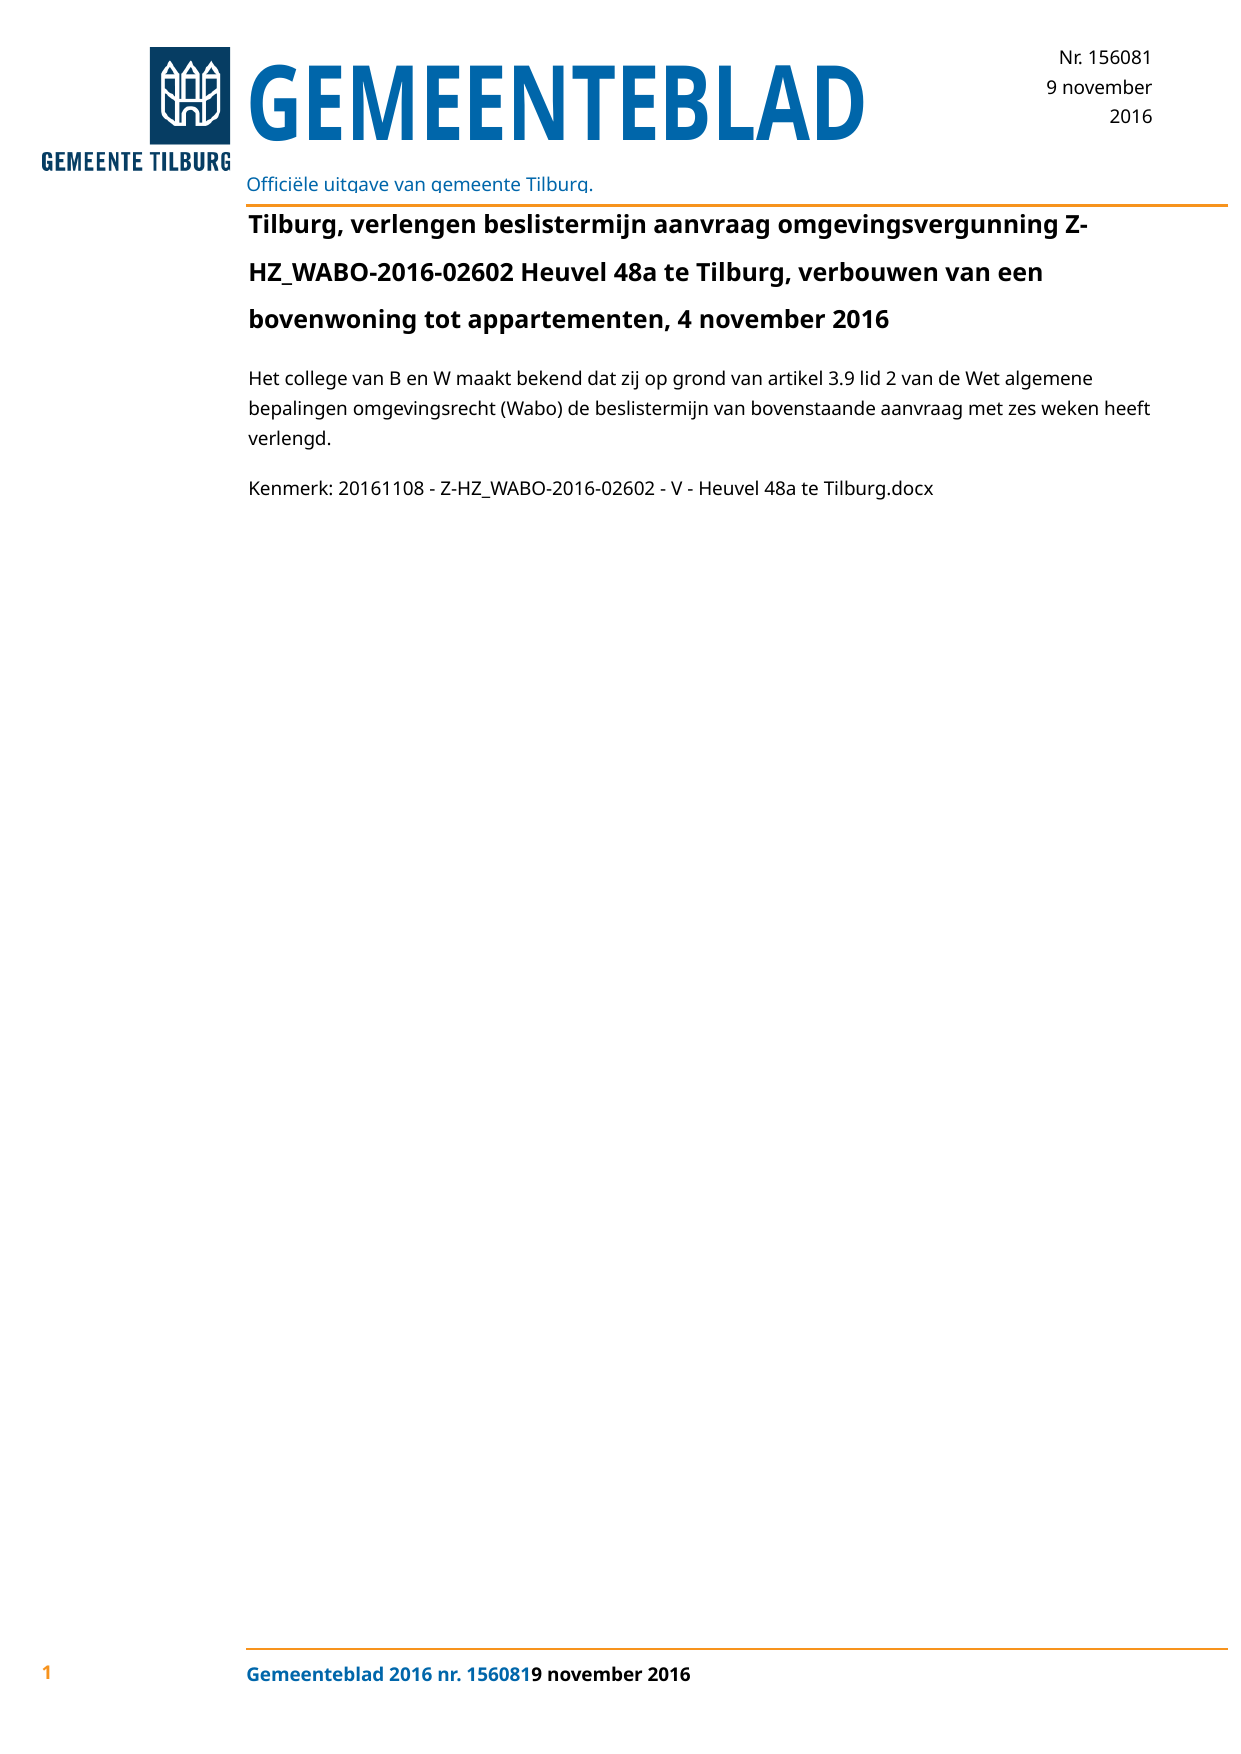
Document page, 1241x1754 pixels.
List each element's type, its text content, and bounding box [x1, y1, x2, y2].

text Tilburg, verlengen beslistermijn aanvraag omgevingsvergunning Z-HZ_WABO-2016-02602 Heuvel 48a te Tilburg, verbouwen van een bovenwoning tot appartementen, 4 november 2016 [248, 207, 1152, 336]
text Kenmerk: 20161108 - Z-HZ_WABO-2016-02602 - V - Heuvel 48a te Tilburg.docx [248, 475, 1152, 501]
text Het college van B en W maakt bekend dat zij op grond van artikel 3.9 lid 2 van de Wet algemene bepalingen omgevingsrecht (Wabo) de beslistermijn van bovenstaande aanvraag met zes weken heeft verlengd. [248, 366, 1152, 450]
picture [41, 47, 231, 172]
